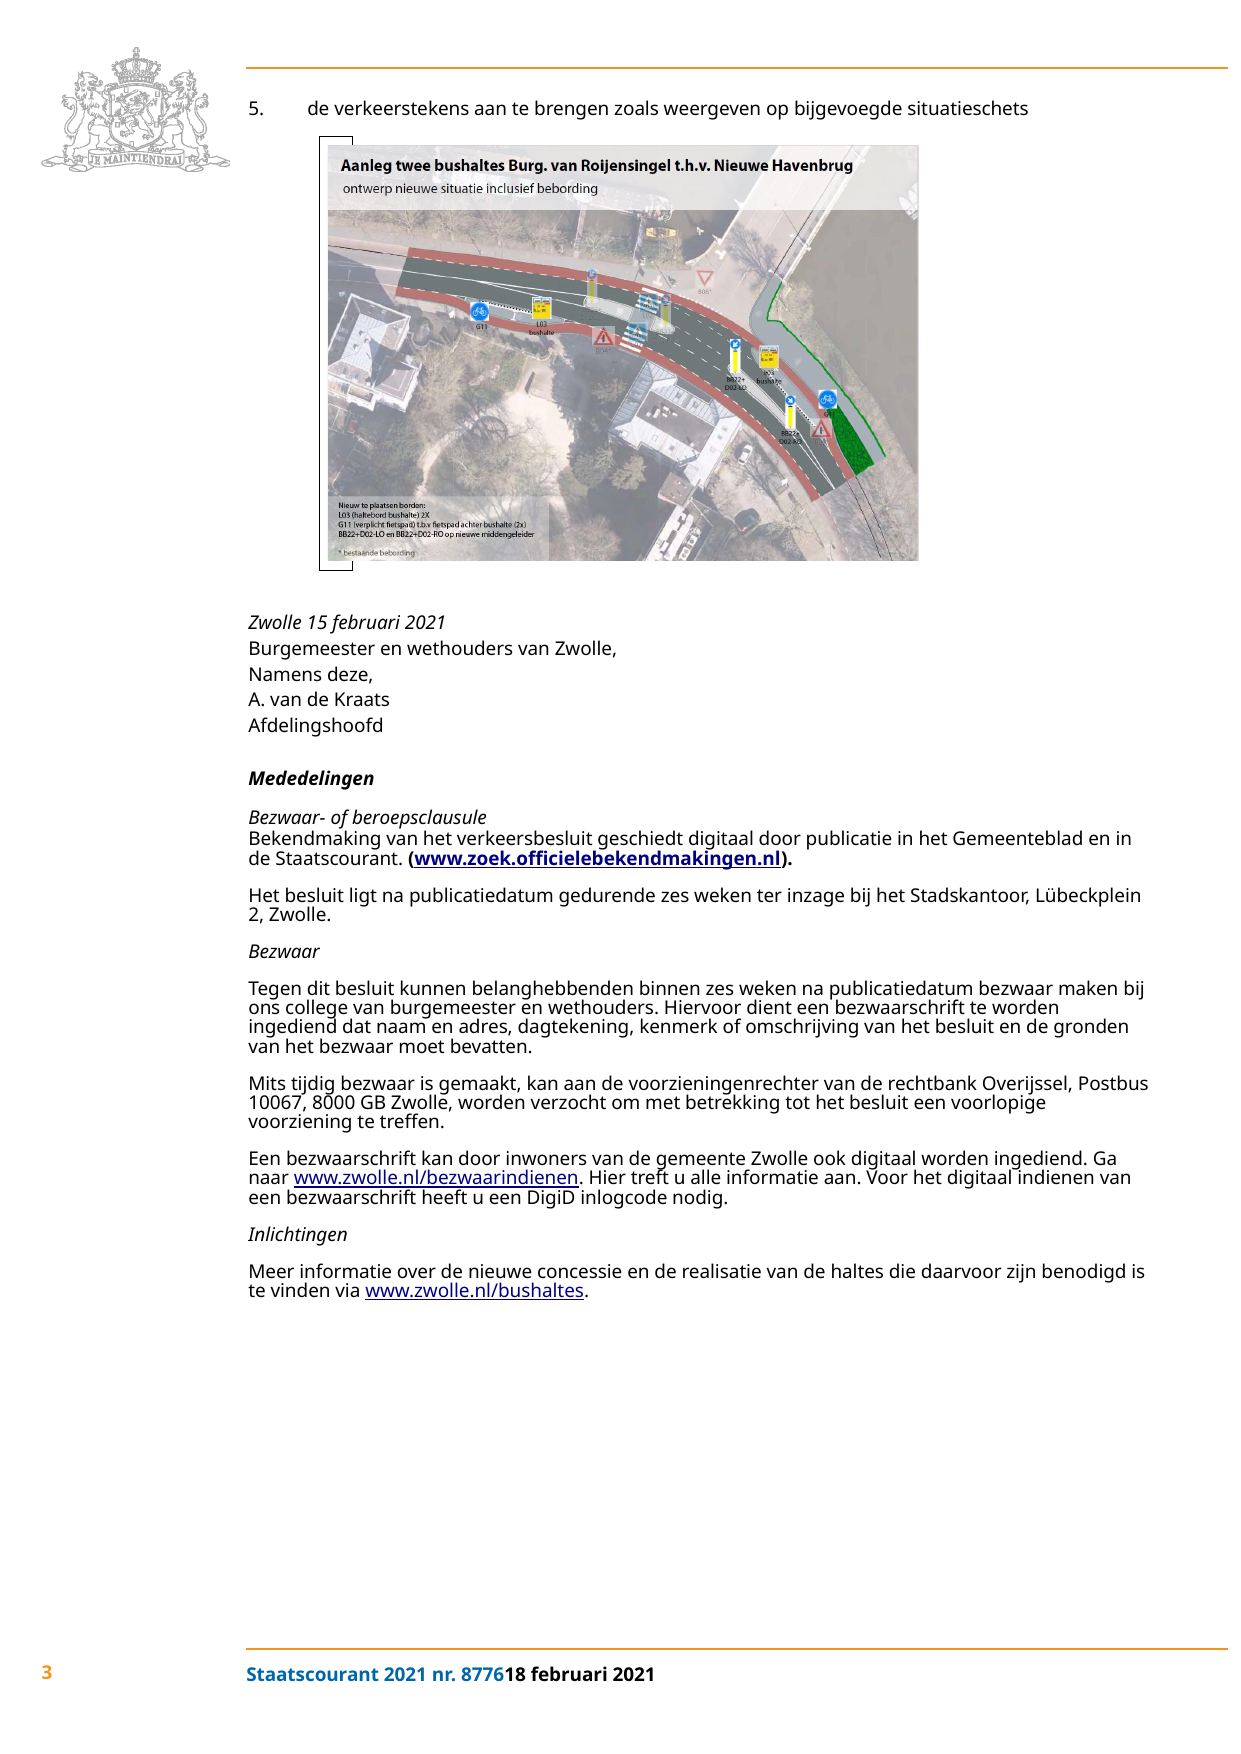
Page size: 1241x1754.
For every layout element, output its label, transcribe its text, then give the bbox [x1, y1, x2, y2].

text Burgemeester en wethouders van Zwolle, [248, 635, 1152, 661]
text Bezwaar [248, 943, 1152, 962]
text A. van de Kraats [248, 687, 1152, 712]
text Zwolle 15 februari 2021 [248, 609, 1152, 635]
text Een bezwaarschrift kan door inwoners van de gemeente Zwolle ook digitaal worden ingediend. Ga naar www.zwolle.nl/bezwaarindienen. Hier treft u alle informatie aan. Voor het digitaal indienen van een bezwaarschrift heeft u een DigiD inlogcode nodig. [248, 1150, 1152, 1208]
text Namens deze, [248, 661, 1152, 687]
picture [327, 145, 919, 561]
text Afdelingshoofd [248, 712, 1152, 738]
text Inlichtingen [248, 1226, 1152, 1245]
text Mededelingen [248, 765, 1152, 791]
text Tegen dit besluit kunnen belanghebbenden binnen zes weken na publicatiedatum bezwaar maken bij ons college van burgemeester en wethouders. Hiervoor dient een bezwaarschrift te worden ingediend dat naam en adres, dagtekening, kenmerk of omschrijving van het besluit en de gronden van het bezwaar moet bevatten. [248, 980, 1152, 1057]
text Meer informatie over de nieuwe concessie en de realisatie van de haltes die daarvoor zijn benodigd is te vinden via www.zwolle.nl/bushaltes. [248, 1263, 1152, 1301]
picture [41, 47, 231, 172]
text Mits tijdig bezwaar is gemaakt, kan aan de voorzieningenrechter van de rechtbank Overijssel, Postbus 10067, 8000 GB Zwolle, worden verzocht om met betrekking tot het besluit een voorlopige voorziening te treffen. [248, 1074, 1152, 1132]
text Bekendmaking van het verkeersbesluit geschiedt digitaal door publicatie in het Gemeenteblad en in de Staatscourant. (www.zoek.officielebekendmakingen.nl). [248, 830, 1152, 869]
list de verkeerstekens aan te brengen zoals weergeven op bijgevoegde situatieschets [248, 95, 1152, 121]
text Het besluit ligt na publicatiedatum gedurende zes weken ter inzage bij het Stadskantoor, Lübeckplein 2, Zwolle. [248, 887, 1152, 925]
text Bezwaar- of beroepsclausule [248, 804, 1152, 830]
